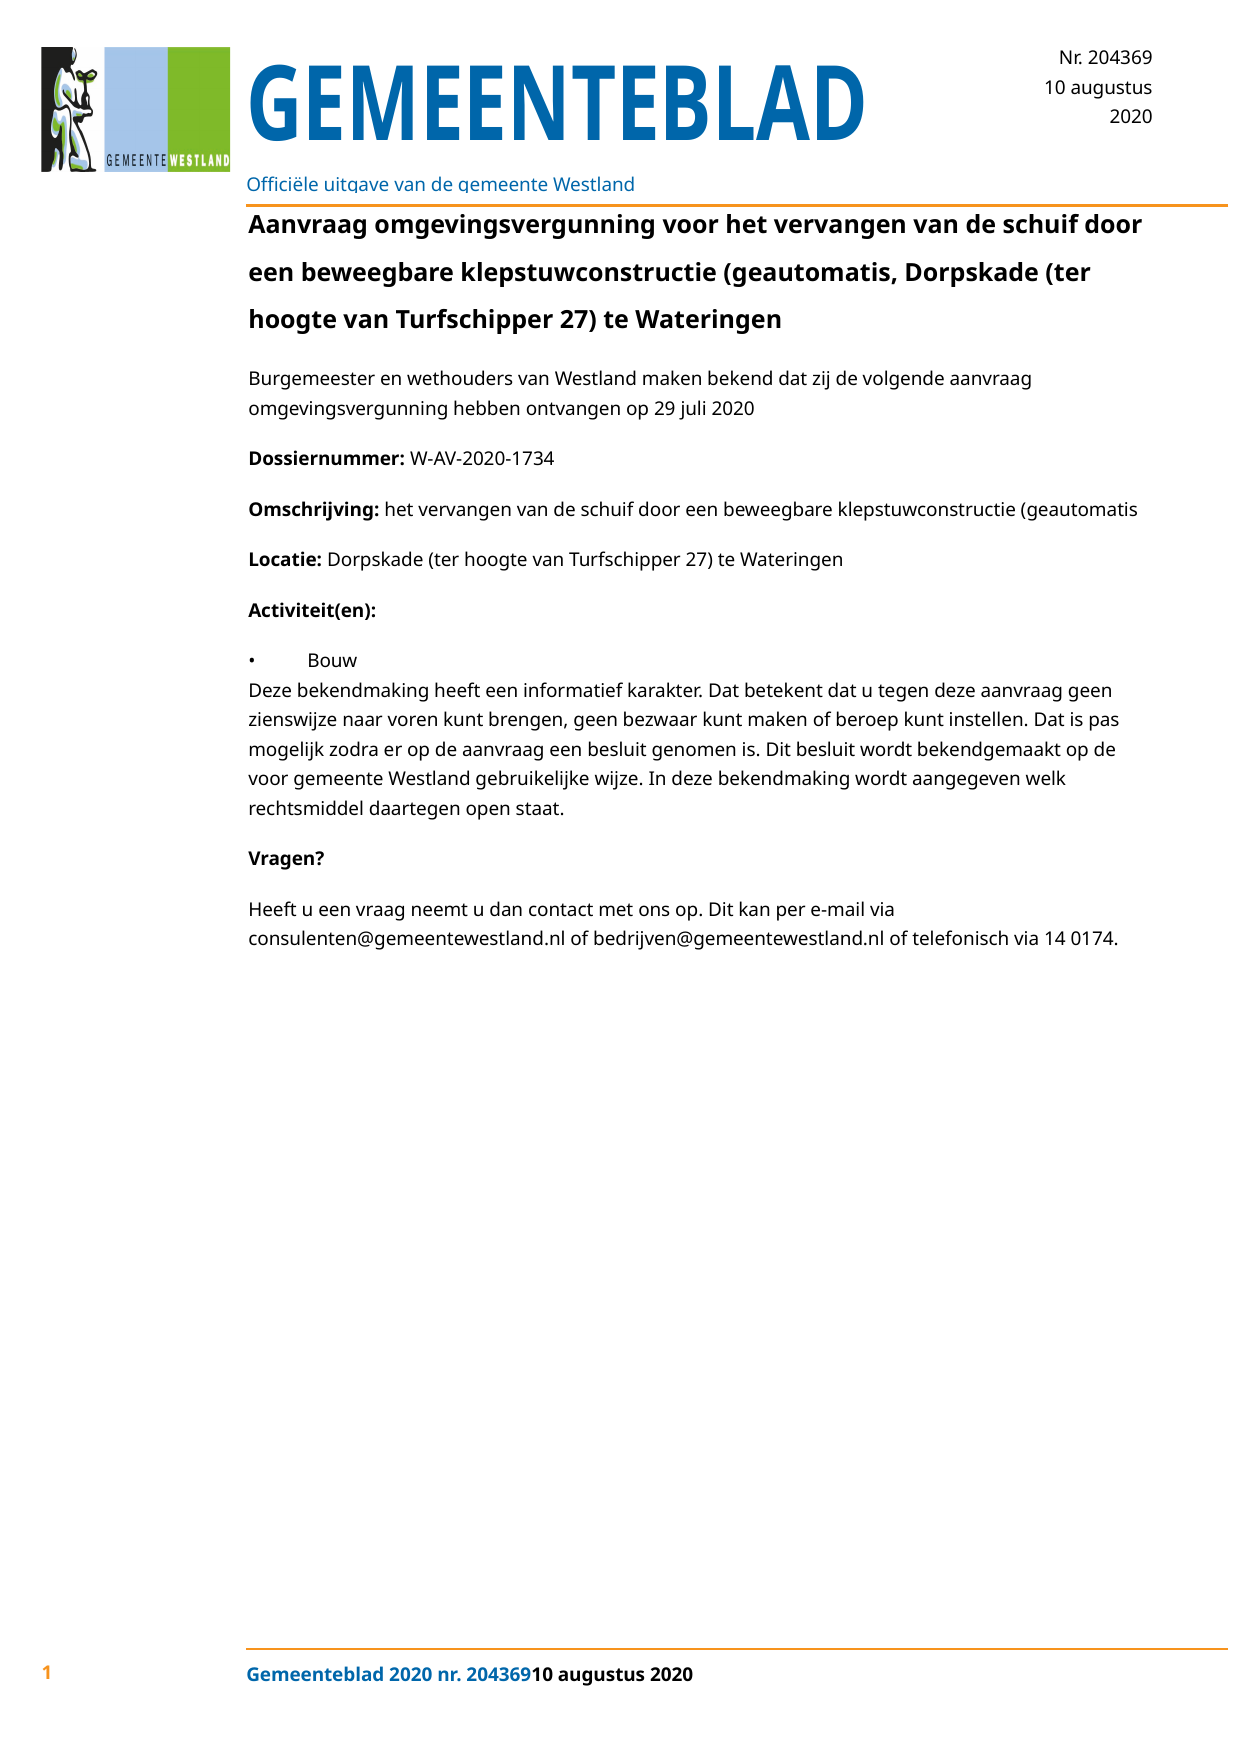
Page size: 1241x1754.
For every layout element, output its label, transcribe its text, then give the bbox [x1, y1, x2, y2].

text Deze bekendmaking heeft een informatief karakter. Dat betekent dat u tegen deze aanvraag geen zienswijze naar voren kunt brengen, geen bezwaar kunt maken of beroep kunt instellen. Dat is pas mogelijk zodra er op de aanvraag een besluit genomen is. Dit besluit wordt bekendgemaakt op de voor gemeente Westland gebruikelijke wijze. In deze bekendmaking wordt aangegeven welk rechtsmiddel daartegen open staat. [248, 677, 1152, 821]
text Heeft u een vraag neemt u dan contact met ons op. Dit kan per e-mail via consulenten@gemeentewestland.nl of bedrijven@gemeentewestland.nl of telefonisch via 14 0174. [248, 896, 1152, 951]
text Vragen? [248, 846, 1152, 871]
text Aanvraag omgevingsvergunning voor het vervangen van de schuif door een beweegbare klepstuwconstructie (geautomatis, Dorpskade (ter hoogte van Turfschipper 27) te Wateringen [248, 207, 1152, 336]
text Dossiernummer: W-AV-2020-1734 [248, 446, 1152, 471]
picture [41, 47, 231, 172]
text Activiteit(en): [248, 597, 1152, 622]
text Omschrijving: het vervangen van de schuif door een beweegbare klepstuwconstructie (geautomatis [248, 496, 1152, 522]
text Locatie: Dorpskade (ter hoogte van Turfschipper 27) te Wateringen [248, 546, 1152, 572]
text Burgemeester en wethouders van Westland maken bekend dat zij de volgende aanvraag omgevingsvergunning hebben ontvangen op 29 juli 2020 [248, 366, 1152, 421]
list Bouw [248, 647, 1152, 673]
